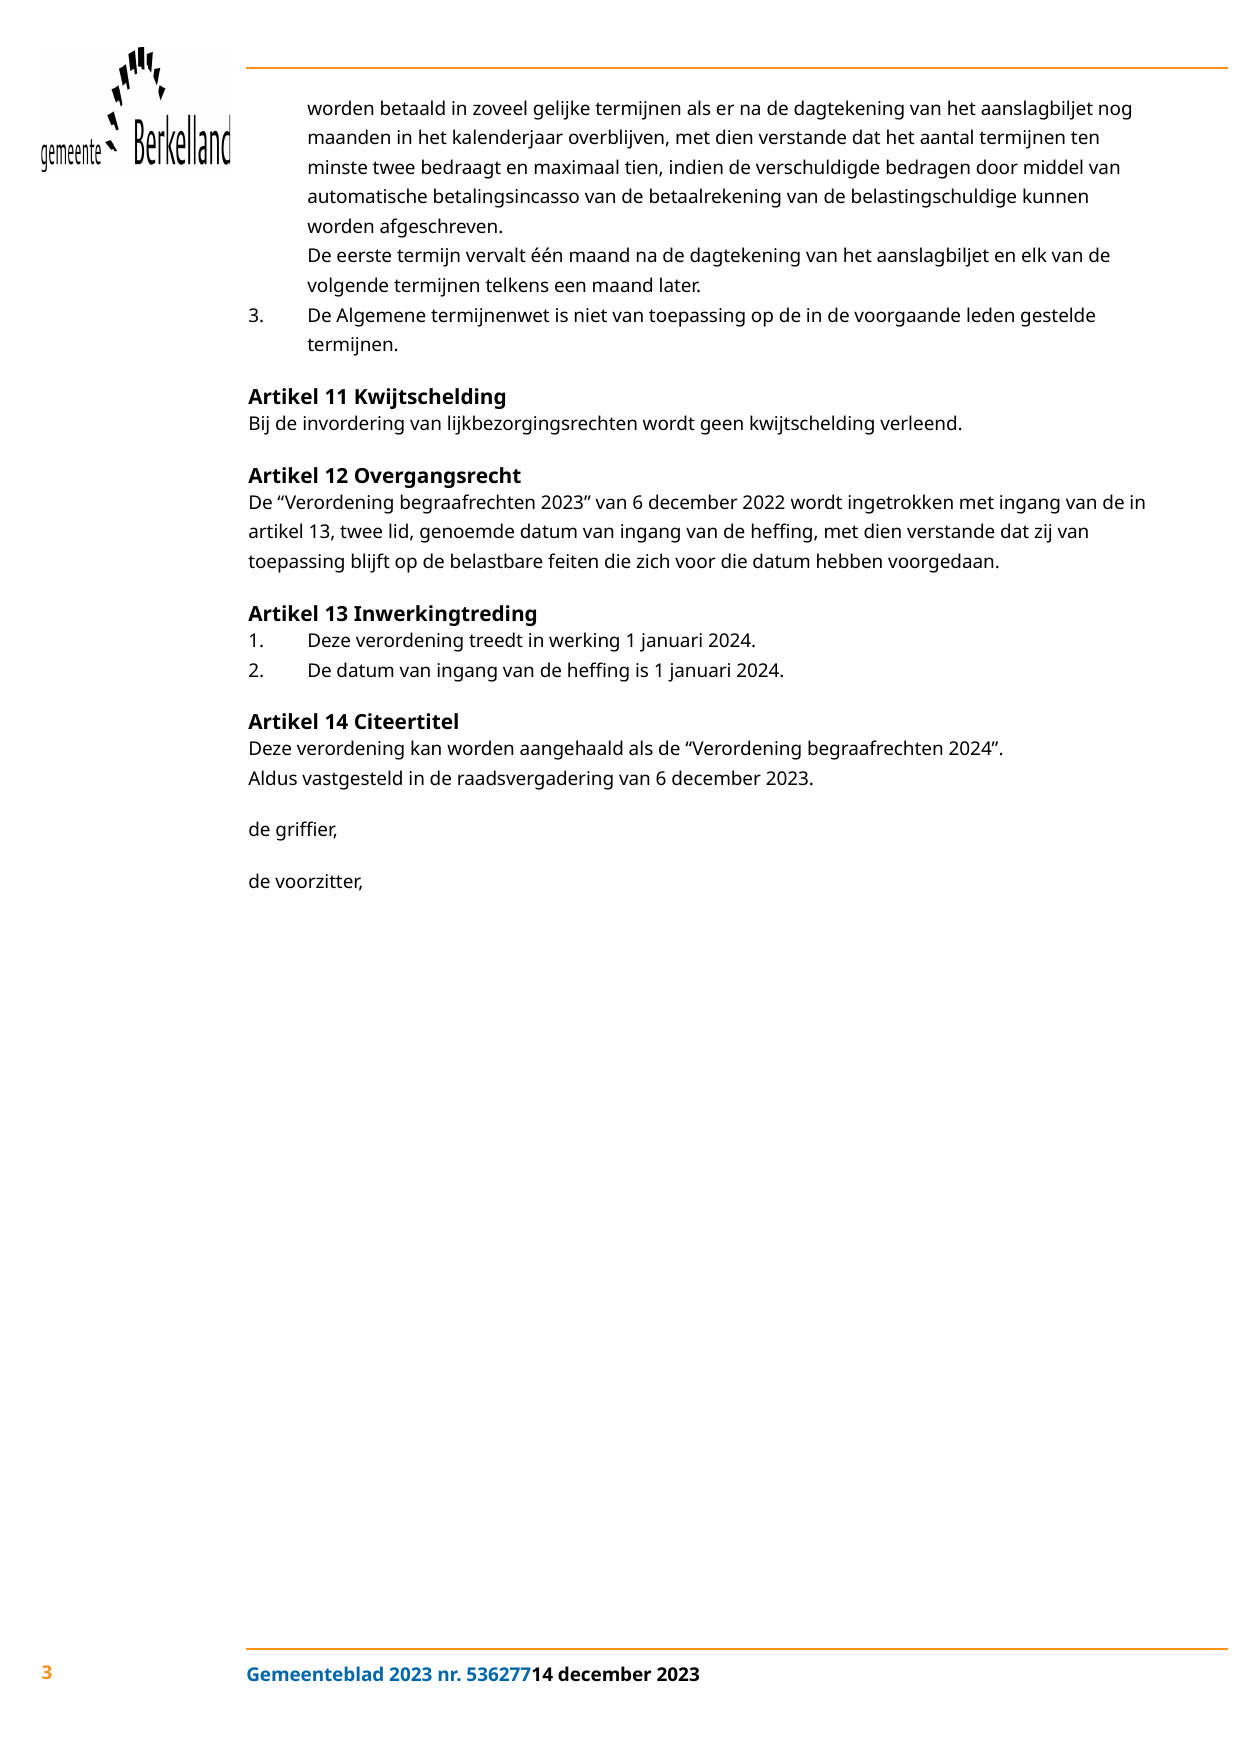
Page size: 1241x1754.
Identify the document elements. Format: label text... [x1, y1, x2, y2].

list worden betaald in zoveel gelijke termijnen als er na de dagtekening van het aanslagbiljet nog maanden in het kalenderjaar overblijven, met dien verstande dat het aantal termijnen ten minste twee bedraagt en maximaal tien, indien de verschuldigde bedragen door middel van automatische betalingsincasso van de betaalrekening van de belastingschuldige kunnen worden afgeschreven. [248, 95, 1152, 239]
text Artikel 14 Citeertitel [248, 707, 1152, 736]
text de voorzitter, [248, 868, 1152, 894]
text Artikel 12 Overgangsrecht [248, 461, 1152, 489]
list De datum van ingang van de heffing is 1 januari 2024. [248, 657, 1152, 682]
text Artikel 13 Inwerkingtreding [248, 599, 1152, 627]
list De Algemene termijnenwet is niet van toepassing op de in de voorgaande leden gestelde termijnen. [248, 302, 1152, 357]
list De eerste termijn vervalt één maand na de dagtekening van het aanslagbiljet en elk van de volgende termijnen telkens een maand later. [248, 243, 1152, 298]
text de griffier, [248, 817, 1152, 842]
text Aldus vastgesteld in de raadsvergadering van 6 december 2023. [248, 765, 1152, 791]
text De “Verordening begraafrechten 2023” van 6 december 2022 wordt ingetrokken met ingang van de in artikel 13, twee lid, genoemde datum van ingang van de heffing, met dien verstande dat zij van toepassing blijft op de belastbare feiten die zich voor die datum hebben voorgedaan. [248, 489, 1152, 574]
picture [41, 47, 231, 172]
text Artikel 11 Kwijtschelding [248, 382, 1152, 410]
text Bij de invordering van lijkbezorgingsrechten wordt geen kwijtschelding verleend. [248, 410, 1152, 436]
text Deze verordening kan worden aangehaald als de “Verordening begraafrechten 2024”. [248, 736, 1152, 761]
list Deze verordening treedt in werking 1 januari 2024. [248, 627, 1152, 653]
